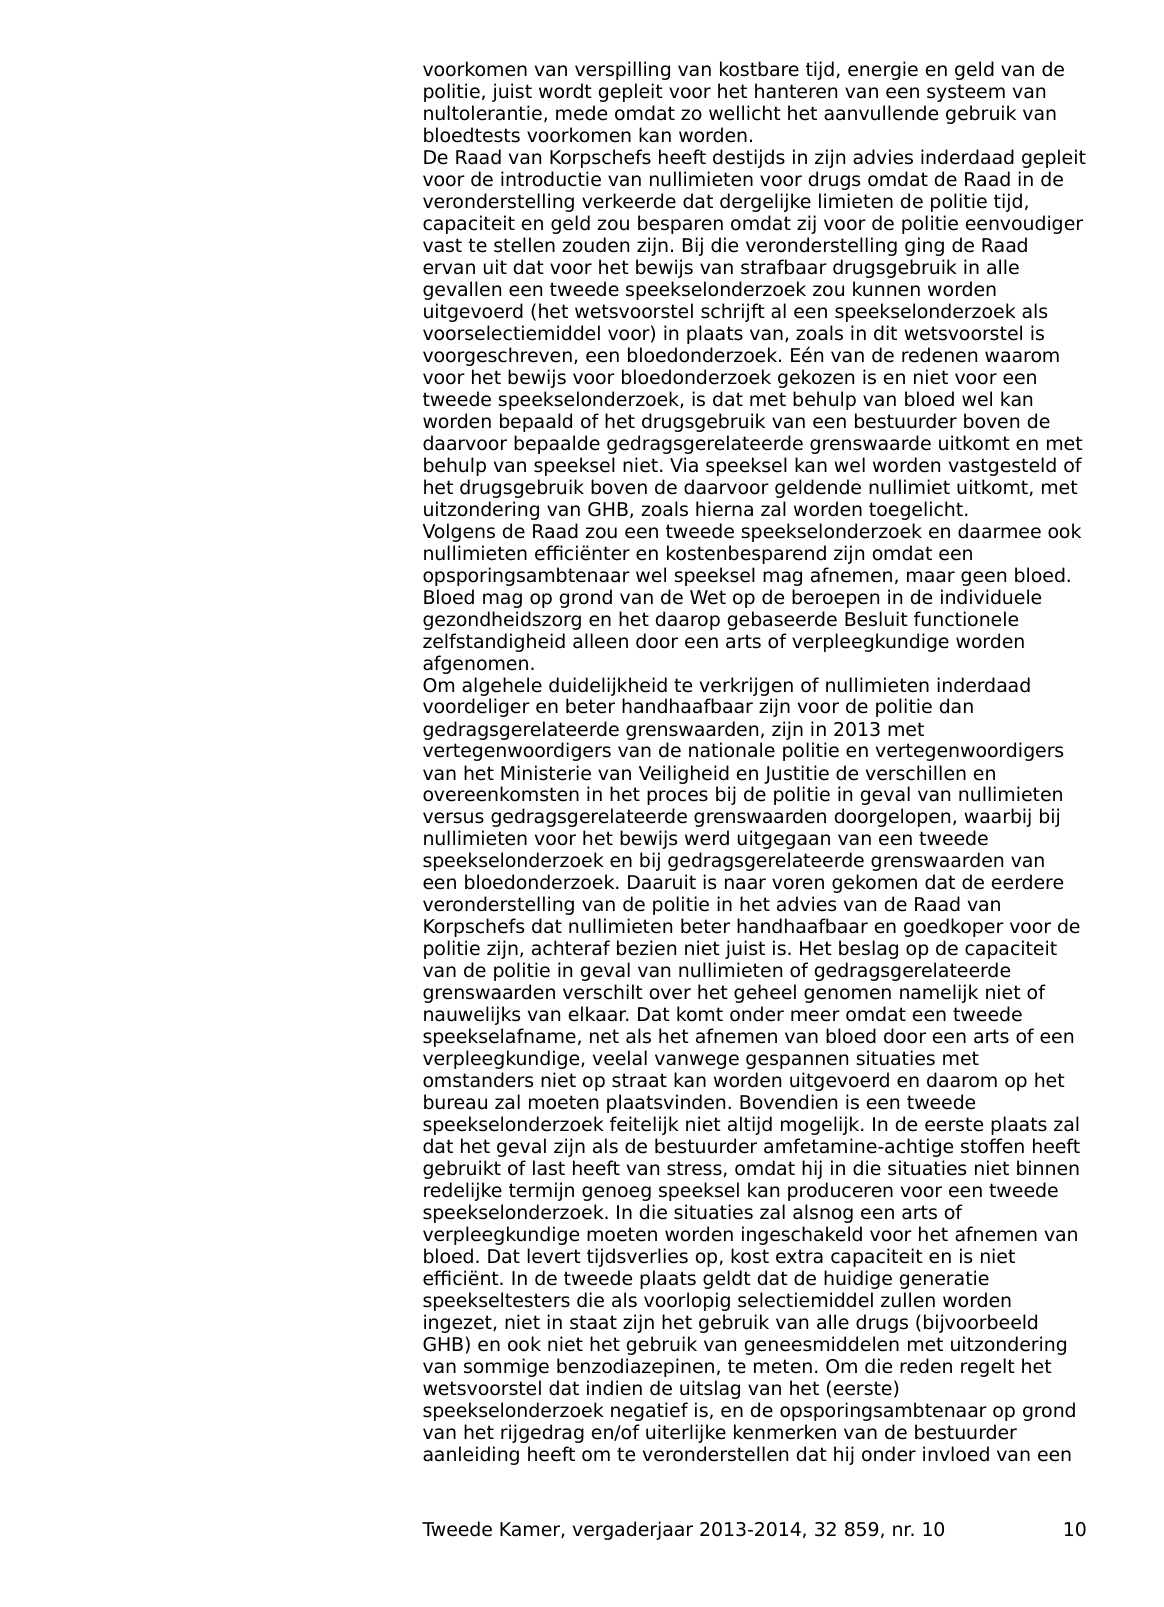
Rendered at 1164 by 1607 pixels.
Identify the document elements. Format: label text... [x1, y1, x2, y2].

text voorkomen van verspilling van kostbare tijd, energie en geld van de politie, juist wordt gepleit voor het hanteren van een systeem van nultolerantie, mede omdat zo wellicht het aanvullende gebruik van bloedtests voorkomen kan worden. [422, 59, 1087, 147]
text De Raad van Korpschefs heeft destijds in zijn advies inderdaad gepleit voor de introductie van nullimieten voor drugs omdat de Raad in de veronderstelling verkeerde dat dergelijke limieten de politie tijd, capaciteit en geld zou besparen omdat zij voor de politie eenvoudiger vast te stellen zouden zijn. Bij die veronderstelling ging de Raad ervan uit dat voor het bewijs van strafbaar drugsgebruik in alle gevallen een tweede speekselonderzoek zou kunnen worden uitgevoerd (het wetsvoorstel schrijft al een speekselonderzoek als voorselectiemiddel voor) in plaats van, zoals in dit wetsvoorstel is voorgeschreven, een bloedonderzoek. Eén van de redenen waarom voor het bewijs voor bloedonderzoek gekozen is en niet voor een tweede speekselonderzoek, is dat met behulp van bloed wel kan worden bepaald of het drugsgebruik van een bestuurder boven de daarvoor bepaalde gedragsgerelateerde grenswaarde uitkomt en met behulp van speeksel niet. Via speeksel kan wel worden vastgesteld of het drugsgebruik boven de daarvoor geldende nullimiet uitkomt, met uitzondering van GHB, zoals hierna zal worden toegelicht. [422, 147, 1087, 521]
text Volgens de Raad zou een tweede speekselonderzoek en daarmee ook nullimieten efficiënter en kostenbesparend zijn omdat een opsporingsambtenaar wel speeksel mag afnemen, maar geen bloed. Bloed mag op grond van de Wet op de beroepen in de individuele gezondheidszorg en het daarop gebaseerde Besluit functionele zelfstandigheid alleen door een arts of verpleegkundige worden afgenomen. [422, 521, 1087, 674]
text Om algehele duidelijkheid te verkrijgen of nullimieten inderdaad voordeliger en beter handhaafbaar zijn voor de politie dan gedragsgerelateerde grenswaarden, zijn in 2013 met vertegenwoordigers van de nationale politie en vertegenwoordigers van het Ministerie van Veiligheid en Justitie de verschillen en overeenkomsten in het proces bij de politie in geval van nullimieten versus gedragsgerelateerde grenswaarden doorgelopen, waarbij bij nullimieten voor het bewijs werd uitgegaan van een tweede speekselonderzoek en bij gedragsgerelateerde grenswaarden van een bloedonderzoek. Daaruit is naar voren gekomen dat de eerdere veronderstelling van de politie in het advies van de Raad van Korpschefs dat nullimieten beter handhaafbaar en goedkoper voor de politie zijn, achteraf bezien niet juist is. Het beslag op de capaciteit van de politie in geval van nullimieten of gedragsgerelateerde grenswaarden verschilt over het geheel genomen namelijk niet of nauwelijks van elkaar. Dat komt onder meer omdat een tweede speekselafname, net als het afnemen van bloed door een arts of een verpleegkundige, veelal vanwege gespannen situaties met omstanders niet op straat kan worden uitgevoerd en daarom op het bureau zal moeten plaatsvinden. Bovendien is een tweede speekselonderzoek feitelijk niet altijd mogelijk. In de eerste plaats zal dat het geval zijn als de bestuurder amfetamine-achtige stoffen heeft gebruikt of last heeft van stress, omdat hij in die situaties niet binnen redelijke termijn genoeg speeksel kan produceren voor een tweede speekselonderzoek. In die situaties zal alsnog een arts of verpleegkundige moeten worden ingeschakeld voor het afnemen van bloed. Dat levert tijdsverlies op, kost extra capaciteit en is niet efficiënt. In de tweede plaats geldt dat de huidige generatie speekseltesters die als voorlopig selectiemiddel zullen worden ingezet, niet in staat zijn het gebruik van alle drugs (bijvoorbeeld GHB) en ook niet het gebruik van geneesmiddelen met uitzondering van sommige benzodiazepinen, te meten. Om die reden regelt het wetsvoorstel dat indien de uitslag van het (eerste) speekselonderzoek negatief is, en de opsporingsambtenaar op grond van het rijgedrag en/of uiterlijke kenmerken van de bestuurder aanleiding heeft om te veronderstellen dat hij onder invloed van een [422, 674, 1087, 1466]
